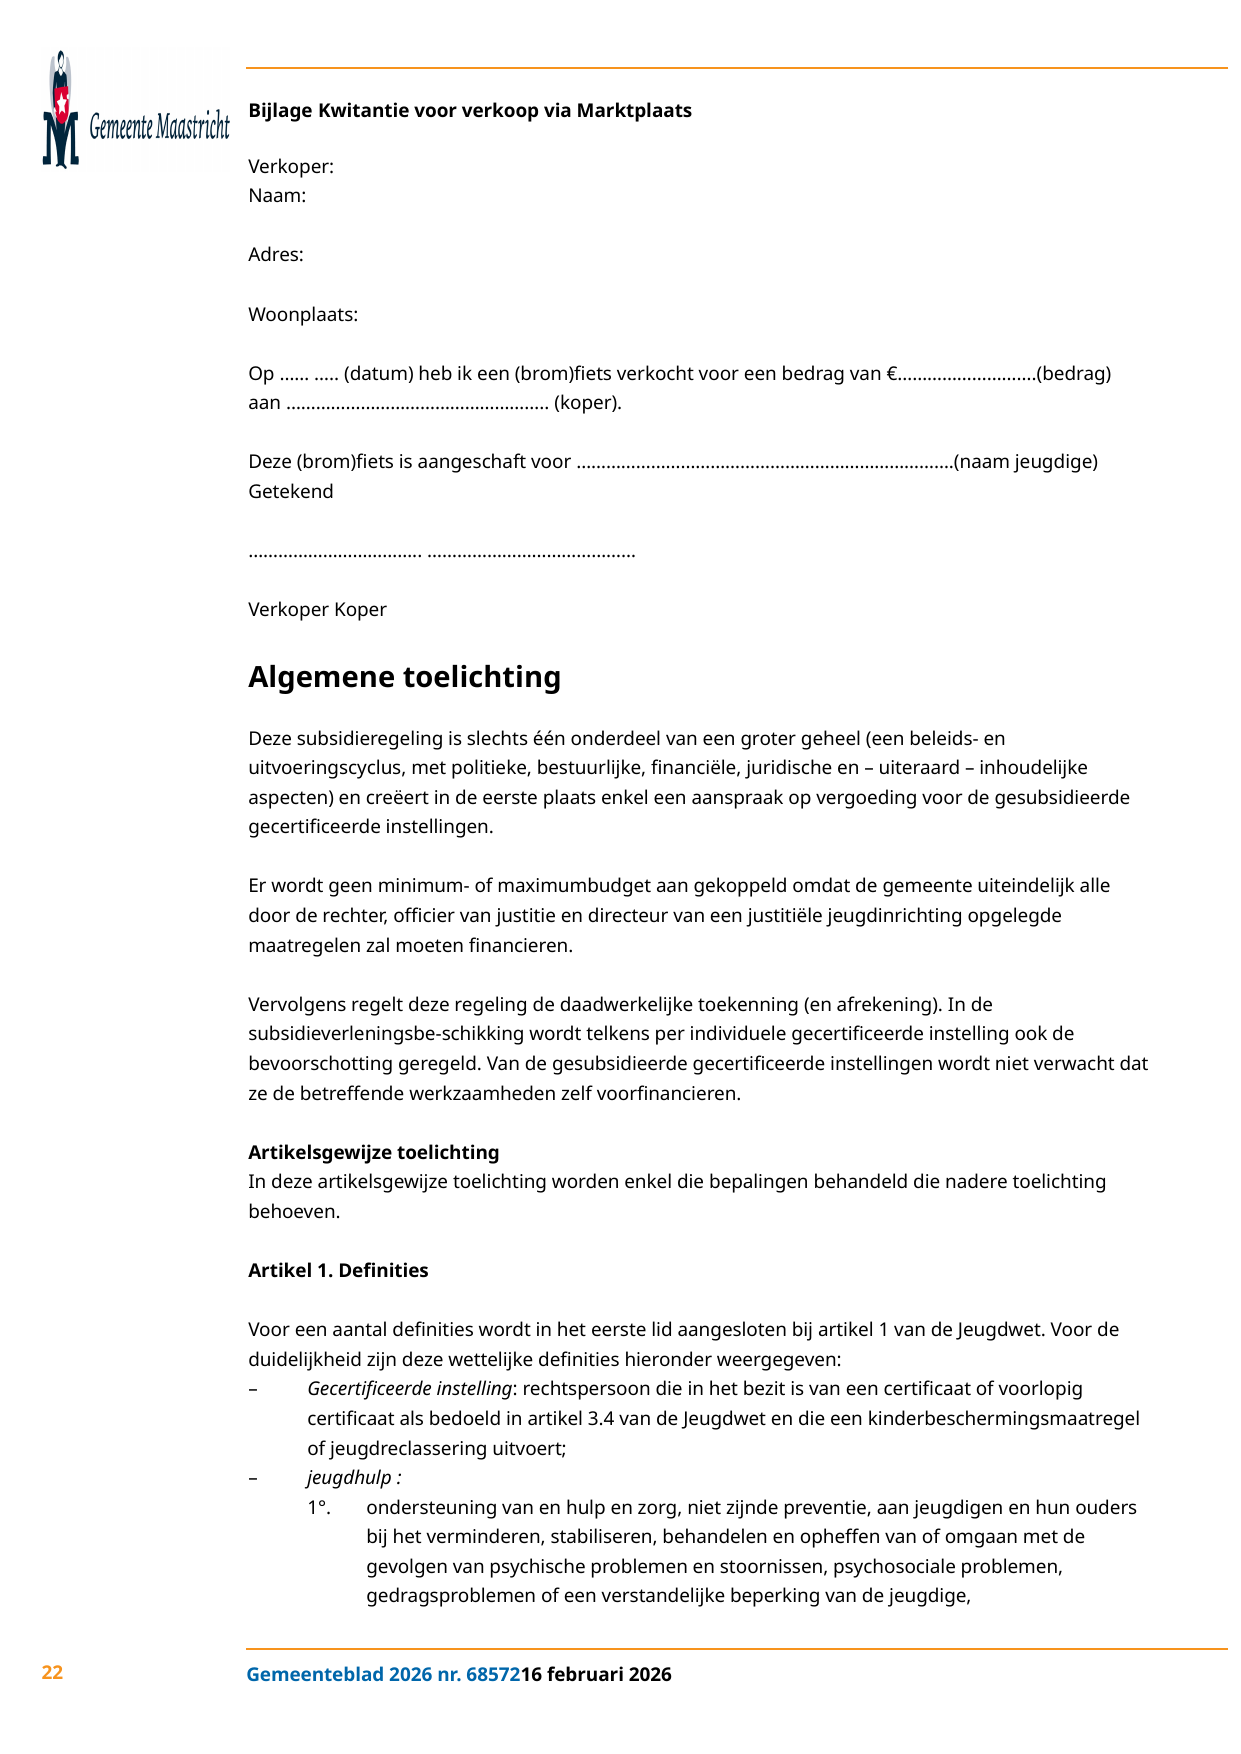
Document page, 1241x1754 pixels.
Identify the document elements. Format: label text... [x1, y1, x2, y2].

list Gecertificeerde instelling: rechtspersoon die in het bezit is van een certificaat of voorlopig certificaat als bedoeld in artikel 3.4 van de Jeugdwet en die een kinderbeschermingsmaatregel of jeugdreclassering uitvoert; [248, 1376, 1152, 1460]
text Verkoper Koper [248, 597, 1152, 622]
text Naam: [248, 182, 1152, 208]
text Verkoper: [248, 153, 1152, 179]
list jeugdhulp : [248, 1464, 1152, 1490]
text Deze subsidieregeling is slechts één onderdeel van een groter geheel (een beleids- en uitvoeringscyclus, met politieke, bestuurlijke, financiële, juridische en – uiteraard – inhoudelijke aspecten) en creëert in de eerste plaats enkel een aanspraak op vergoeding voor de gesubsidieerde gecertificeerde instellingen. [248, 725, 1152, 839]
text Op …… ….. (datum) heb ik een (brom)fiets verkocht voor een bedrag van €……………………….(bedrag) [248, 360, 1152, 386]
text Artikelsgewijze toelichting [248, 1139, 1152, 1164]
picture [41, 47, 231, 172]
text Deze (brom)fiets is aangeschaft voor ………………………………………………………………….(naam jeugdige) [248, 449, 1152, 474]
text Er wordt geen minimum- of maximumbudget aan gekoppeld omdat de gemeente uiteindelijk alle door de rechter, officier van justitie en directeur van een justitiële jeugdinrichting opgelegde maatregelen zal moeten financieren. [248, 873, 1152, 957]
text aan …………………………………………….. (koper). [248, 389, 1152, 415]
list ondersteuning van en hulp en zorg, niet zijnde preventie, aan jeugdigen en hun ouders bij het verminderen, stabiliseren, behandelen en opheffen van of omgaan met de gevolgen van psychische problemen en stoornissen, psychosociale problemen, gedragsproblemen of een verstandelijke beperking van de jeugdige, [307, 1494, 1152, 1608]
text In deze artikelsgewijze toelichting worden enkel die bepalingen behandeld die nadere toelichting behoeven. [248, 1168, 1152, 1224]
text Bijlage Kwitantie voor verkoop via Marktplaats [248, 95, 1152, 123]
text …………………………….. …………………………………… [248, 537, 1152, 563]
text Woonplaats: [248, 301, 1152, 327]
text Getekend [248, 478, 1152, 504]
text Artikel 1. Definities [248, 1257, 1152, 1283]
text Adres: [248, 242, 1152, 267]
text Voor een aantal definities wordt in het eerste lid aangesloten bij artikel 1 van de Jeugdwet. Voor de duidelijkheid zijn deze wettelijke definities hieronder weergegeven: [248, 1316, 1152, 1372]
text Algemene toelichting [248, 656, 1152, 696]
text Vervolgens regelt deze regeling de daadwerkelijke toekenning (en afrekening). In de subsidieverleningsbe-schikking wordt telkens per individuele gecertificeerde instelling ook de bevoorschotting geregeld. Van de gesubsidieerde gecertificeerde instellingen wordt niet verwacht dat ze de betreffende werkzaamheden zelf voorfinancieren. [248, 991, 1152, 1105]
